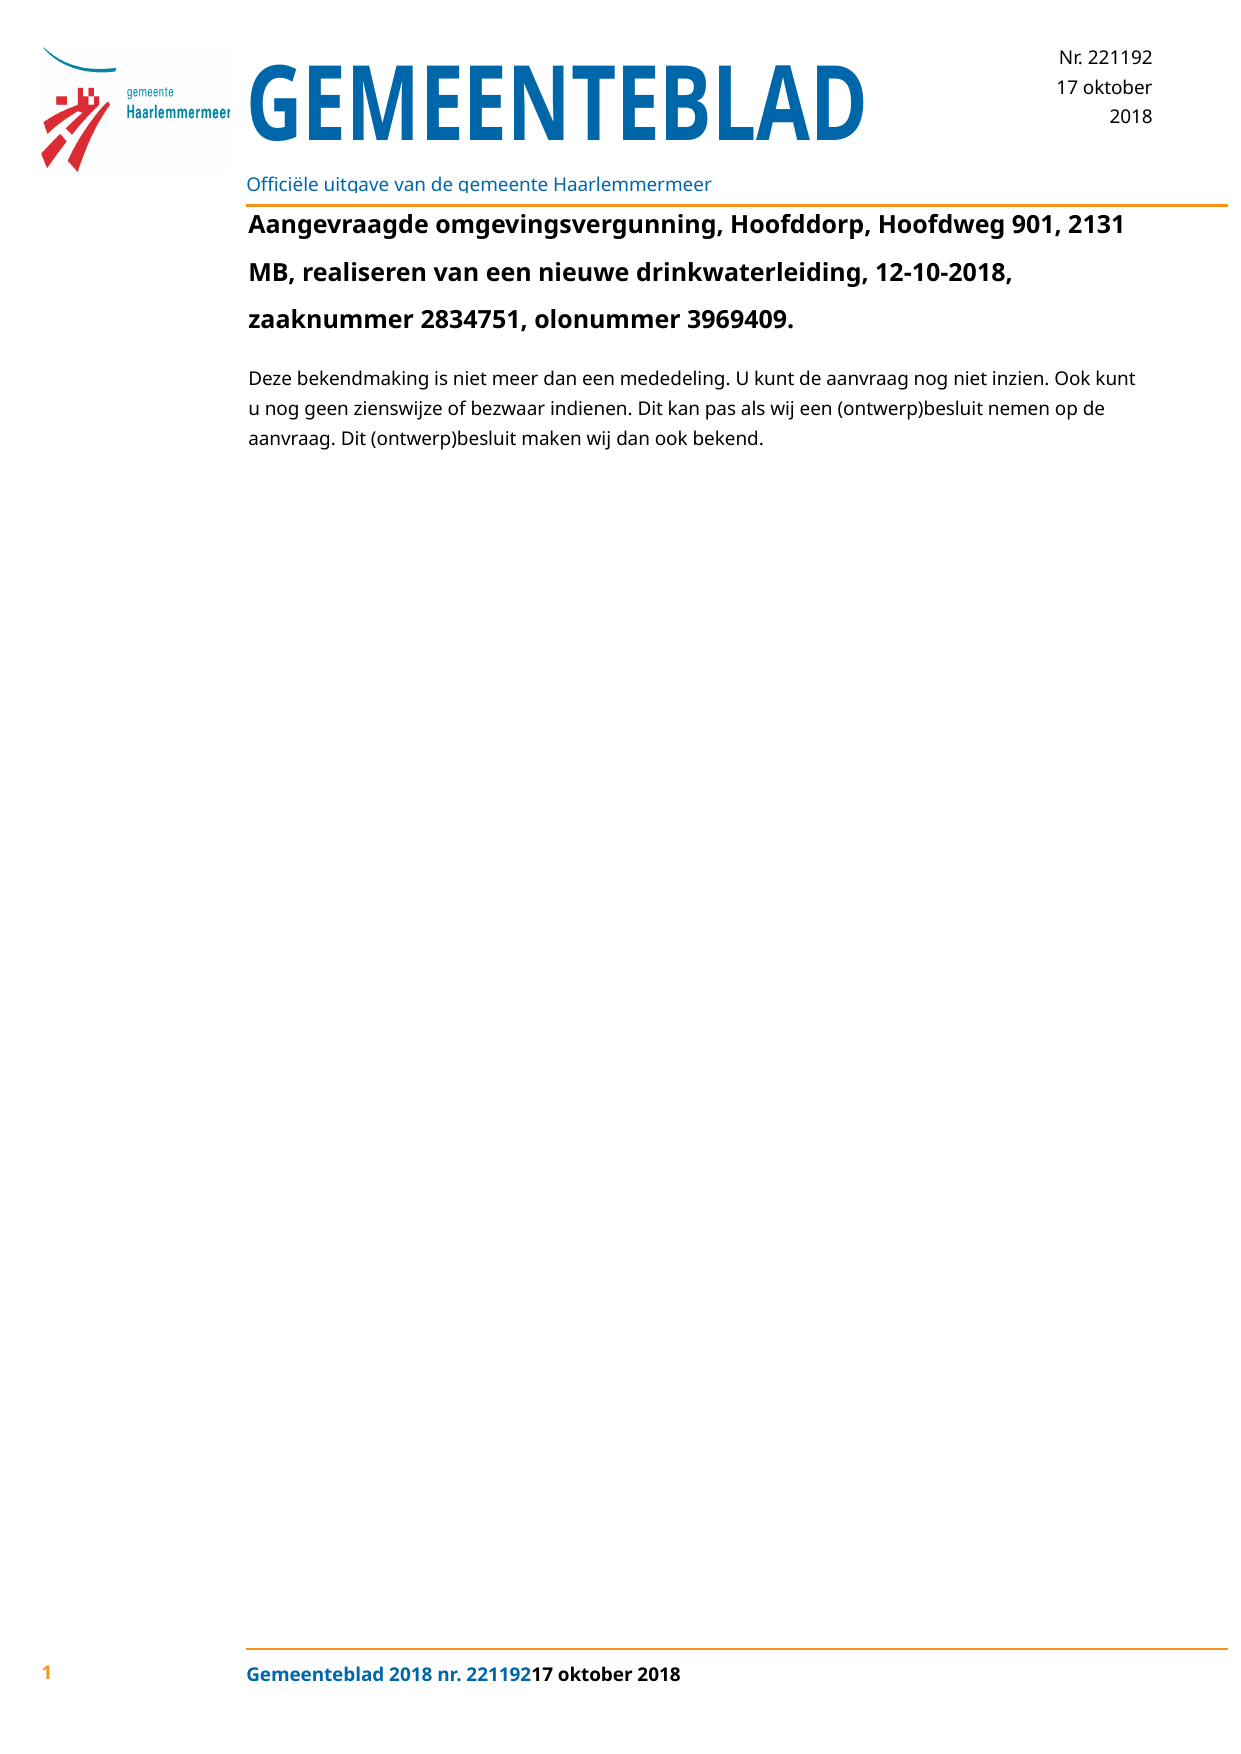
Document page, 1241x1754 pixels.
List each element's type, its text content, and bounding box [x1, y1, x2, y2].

text Aangevraagde omgevingsvergunning, Hoofddorp, Hoofdweg 901, 2131 MB, realiseren van een nieuwe drinkwaterleiding, 12-10-2018, zaaknummer 2834751, olonummer 3969409. [248, 207, 1152, 336]
picture [41, 47, 231, 172]
text Deze bekendmaking is niet meer dan een mededeling. U kunt de aanvraag nog niet inzien. Ook kunt u nog geen zienswijze of bezwaar indienen. Dit kan pas als wij een (ontwerp)besluit nemen op de aanvraag. Dit (ontwerp)besluit maken wij dan ook bekend. [248, 366, 1152, 450]
